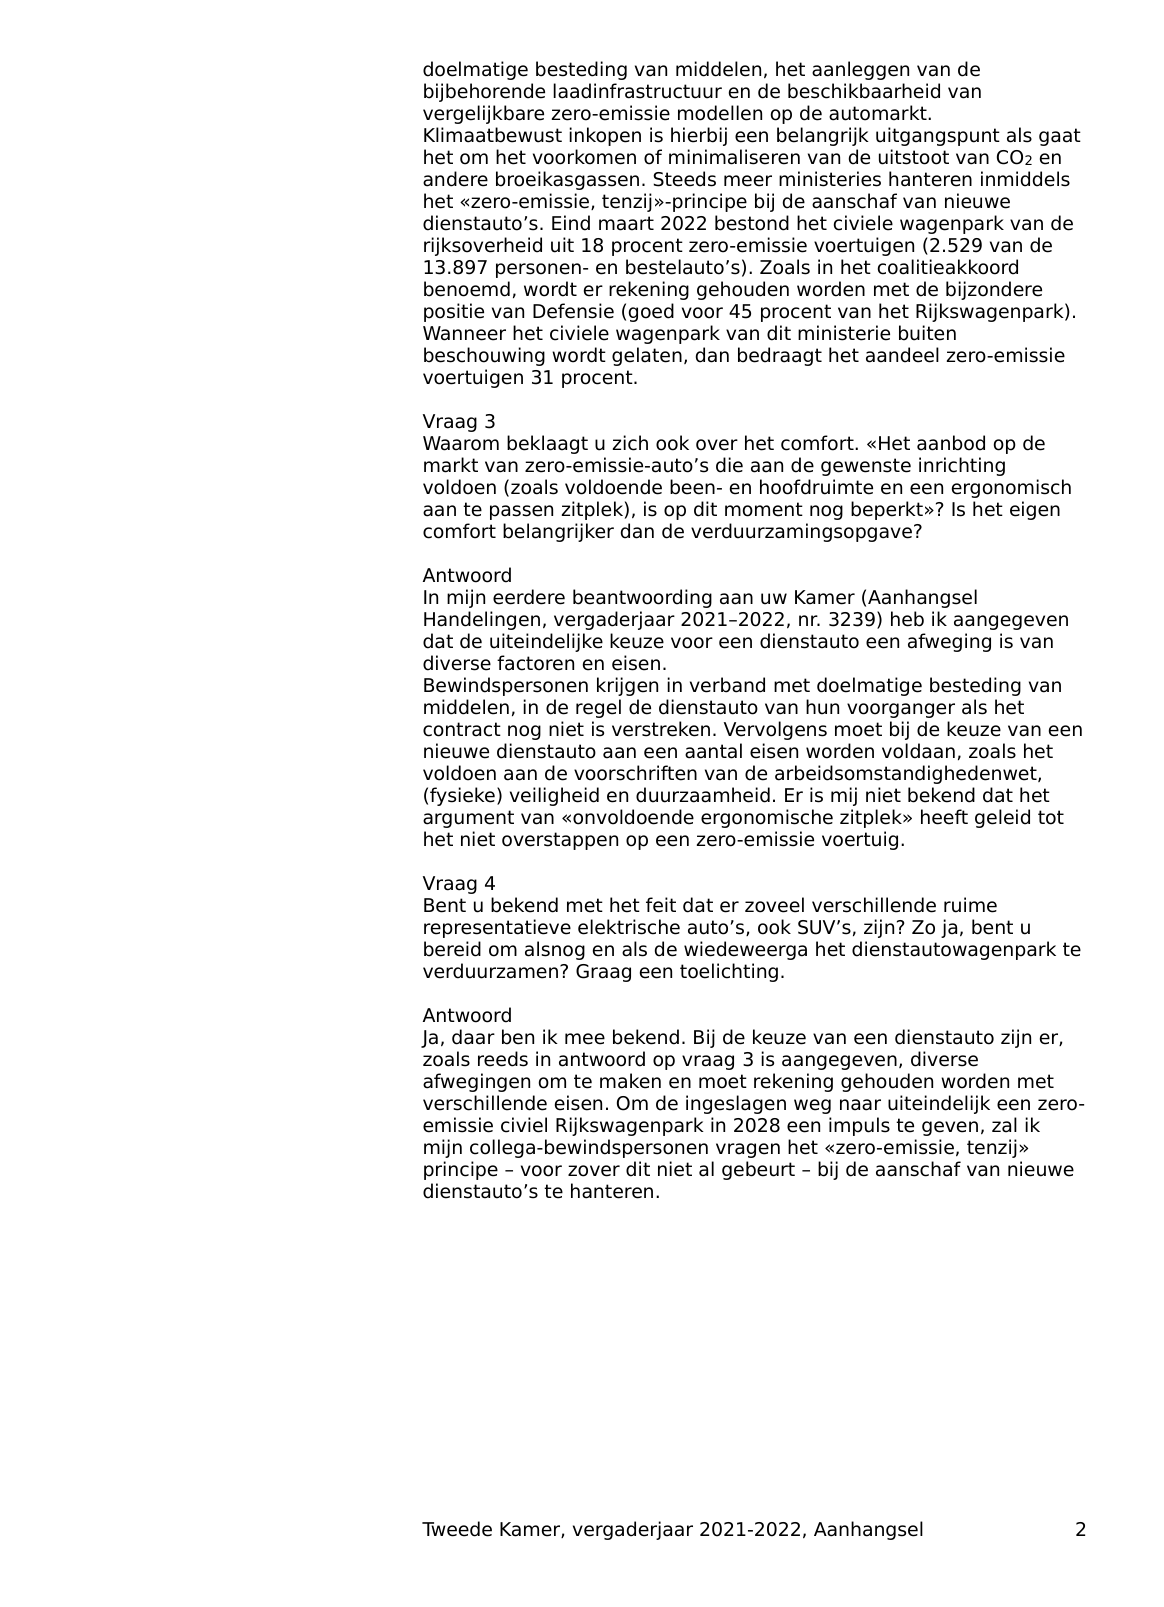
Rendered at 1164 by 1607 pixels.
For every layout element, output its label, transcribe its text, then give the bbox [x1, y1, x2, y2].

text doelmatige besteding van middelen, het aanleggen van de bijbehorende laadinfrastructuur en de beschikbaarheid van vergelijkbare zero-emissie modellen op de automarkt. [422, 59, 1087, 125]
text Vraag 3 [422, 411, 1087, 433]
text Bent u bekend met het feit dat er zoveel verschillende ruime representatieve elektrische auto’s, ook SUV’s, zijn? Zo ja, bent u bereid om alsnog en als de wiedeweerga het dienstautowagenpark te verduurzamen? Graag een toelichting. [422, 895, 1087, 983]
text Antwoord [422, 1005, 1087, 1027]
text Ja, daar ben ik mee bekend. Bij de keuze van een dienstauto zijn er, zoals reeds in antwoord op vraag 3 is aangegeven, diverse afwegingen om te maken en moet rekening gehouden worden met verschillende eisen. Om de ingeslagen weg naar uiteindelijk een zero-emissie civiel Rijkswagenpark in 2028 een impuls te geven, zal ik mijn collega-bewindspersonen vragen het «zero-emissie, tenzij» principe – voor zover dit niet al gebeurt – bij de aanschaf van nieuwe dienstauto’s te hanteren. [422, 1027, 1087, 1203]
text Bewindspersonen krijgen in verband met doelmatige besteding van middelen, in de regel de dienstauto van hun voorganger als het contract nog niet is verstreken. Vervolgens moet bij de keuze van een nieuwe dienstauto aan een aantal eisen worden voldaan, zoals het voldoen aan de voorschriften van de arbeidsomstandighedenwet, (fysieke) veiligheid en duurzaamheid. Er is mij niet bekend dat het argument van «onvoldoende ergonomische zitplek» heeft geleid tot het niet overstappen op een zero-emissie voertuig. [422, 675, 1087, 851]
text Antwoord [422, 565, 1087, 587]
text Vraag 4 [422, 873, 1087, 895]
text Waarom beklaagt u zich ook over het comfort. «Het aanbod op de markt van zero-emissie-auto’s die aan de gewenste inrichting voldoen (zoals voldoende been- en hoofdruimte en een ergonomisch aan te passen zitplek), is op dit moment nog beperkt»? Is het eigen comfort belangrijker dan de verduurzamingsopgave? [422, 433, 1087, 543]
text Klimaatbewust inkopen is hierbij een belangrijk uitgangspunt als gaat het om het voorkomen of minimaliseren van de uitstoot van CO2 en andere broeikasgassen. Steeds meer ministeries hanteren inmiddels het «zero-emissie, tenzij»-principe bij de aanschaf van nieuwe dienstauto’s. Eind maart 2022 bestond het civiele wagenpark van de rijksoverheid uit 18 procent zero-emissie voertuigen (2.529 van de 13.897 personen- en bestelauto’s). Zoals in het coalitieakkoord benoemd, wordt er rekening gehouden worden met de bijzondere positie van Defensie (goed voor 45 procent van het Rijkswagenpark). Wanneer het civiele wagenpark van dit ministerie buiten beschouwing wordt gelaten, dan bedraagt het aandeel zero-emissie voertuigen 31 procent. [422, 125, 1087, 389]
text In mijn eerdere beantwoording aan uw Kamer (Aanhangsel Handelingen, vergaderjaar 2021–2022, nr. 3239) heb ik aangegeven dat de uiteindelijke keuze voor een dienstauto een afweging is van diverse factoren en eisen. [422, 587, 1087, 675]
